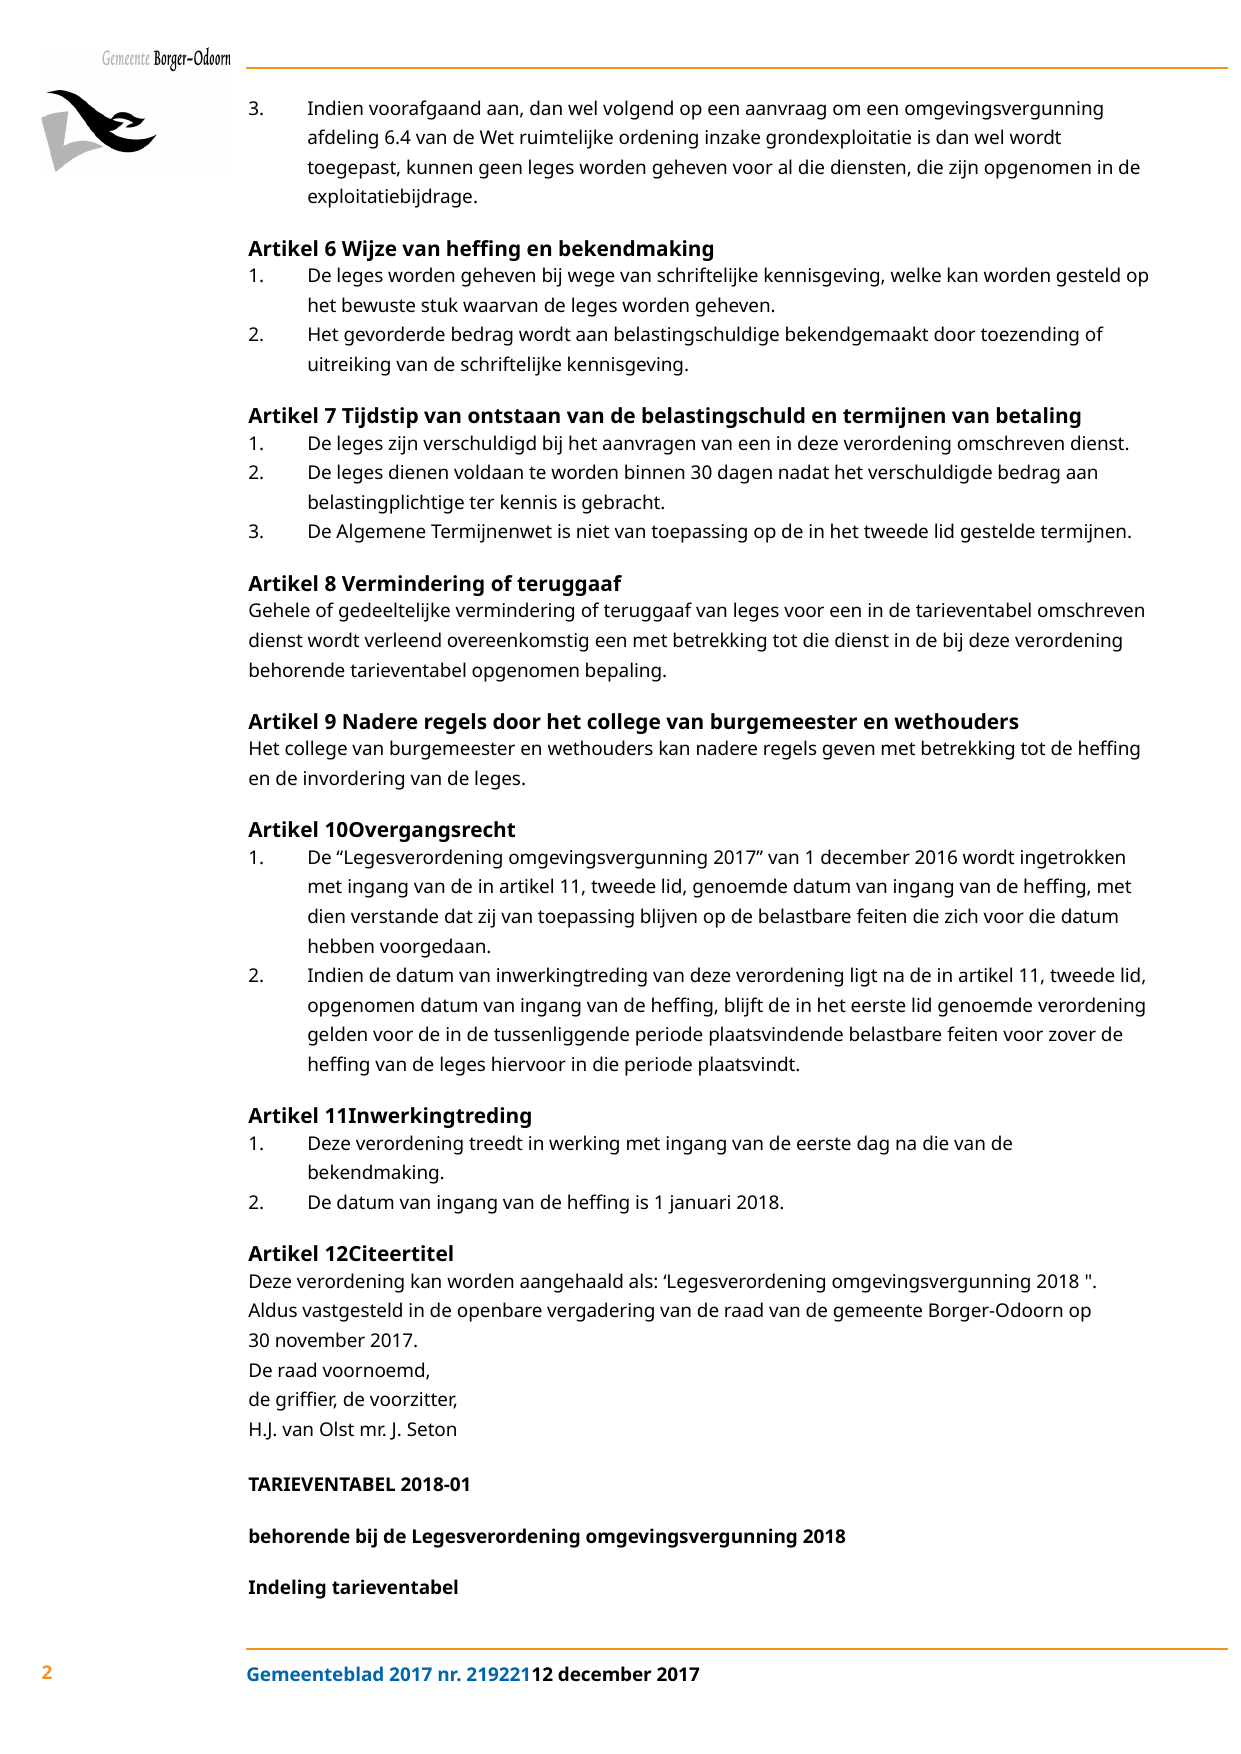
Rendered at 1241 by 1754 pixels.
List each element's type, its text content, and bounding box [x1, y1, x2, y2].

text H.J. van Olst mr. J. Seton [248, 1416, 1152, 1442]
list De leges dienen voldaan te worden binnen 30 dagen nadat het verschuldigde bedrag aan belastingplichtige ter kennis is gebracht. [248, 459, 1152, 515]
text Artikel 8 Vermindering of teruggaaf [248, 569, 1152, 598]
list De Algemene Termijnenwet is niet van toepassing op de in het tweede lid gestelde termijnen. [248, 519, 1152, 544]
list De datum van ingang van de heffing is 1 januari 2018. [248, 1189, 1152, 1215]
text Artikel 11Inwerkingtreding [248, 1102, 1152, 1130]
list Het gevorderde bedrag wordt aan belastingschuldige bekendgemaakt door toezending of uitreiking van de schriftelijke kennisgeving. [248, 322, 1152, 377]
list De “Legesverordening omgevingsvergunning 2017” van 1 december 2016 wordt ingetrokken met ingang van de in artikel 11, tweede lid, genoemde datum van ingang van de heffing, met dien verstande dat zij van toepassing blijven op de belastbare feiten die zich voor die datum hebben voorgedaan. [248, 844, 1152, 958]
text Artikel 7 Tijdstip van ontstaan van de belastingschuld en termijnen van betaling [248, 402, 1152, 430]
list Deze verordening treedt in werking met ingang van de eerste dag na die van de bekendmaking. [248, 1130, 1152, 1185]
table_cell [995, 1497, 1152, 1523]
table_cell behorende bij de Legesverordening omgevingsvergunning 2018 [248, 1523, 1152, 1548]
text Artikel 12Citeertitel [248, 1239, 1152, 1268]
table_header [995, 1446, 1152, 1471]
text Artikel 6 Wijze van heffing en bekendmaking [248, 234, 1152, 262]
text Artikel 9 Nadere regels door het college van burgemeester en wethouders [248, 707, 1152, 736]
text Het college van burgemeester en wethouders kan nadere regels geven met betrekking tot de heffing en de invordering van de leges. [248, 736, 1152, 791]
list De leges zijn verschuldigd bij het aanvragen van een in deze verordening omschreven dienst. [248, 430, 1152, 456]
table_cell Indeling tarieventabel [248, 1574, 1152, 1600]
text De raad voornoemd, [248, 1357, 1152, 1382]
table_cell [839, 1497, 995, 1523]
table_cell TARIEVENTABEL 2018-01 [248, 1471, 1152, 1497]
table_cell [839, 1549, 995, 1574]
text Deze verordening kan worden aangehaald als: ‘Legesverordening omgevingsvergunning 2018 ". [248, 1268, 1152, 1294]
text Aldus vastgesteld in de openbare vergadering van de raad van de gemeente Borger-Odoorn op [248, 1298, 1152, 1323]
table_header [839, 1446, 995, 1471]
text 30 november 2017. [248, 1327, 1152, 1353]
table_header [248, 1446, 404, 1471]
text Gehele of gedeeltelijke vermindering of teruggaaf van leges voor een in de tarieventabel omschreven dienst wordt verleend overeenkomstig een met betrekking tot die dienst in de bij deze verordening behorende tarieventabel opgenomen bepaling. [248, 598, 1152, 682]
text de griffier, de voorzitter, [248, 1386, 1152, 1412]
text Artikel 10Overgangsrecht [248, 816, 1152, 844]
list Indien voorafgaand aan, dan wel volgend op een aanvraag om een omgevingsvergunning afdeling 6.4 van de Wet ruimtelijke ordening inzake grondexploitatie is dan wel wordt toegepast, kunnen geen leges worden geheven voor al die diensten, die zijn opgenomen in de exploitatiebijdrage. [248, 95, 1152, 209]
table_cell [248, 1497, 404, 1523]
table_cell [404, 1549, 839, 1574]
table_cell [995, 1549, 1152, 1574]
list De leges worden geheven bij wege van schriftelijke kennisgeving, welke kan worden gesteld op het bewuste stuk waarvan de leges worden geheven. [248, 262, 1152, 318]
table_cell [404, 1497, 839, 1523]
table_cell [248, 1549, 404, 1574]
table_header [404, 1446, 839, 1471]
list Indien de datum van inwerkingtreding van deze verordening ligt na de in artikel 11, tweede lid, opgenomen datum van ingang van de heffing, blijft de in het eerste lid genoemde verordening gelden voor de in de tussenliggende periode plaatsvindende belastbare feiten voor zover de heffing van de leges hiervoor in die periode plaatsvindt. [248, 962, 1152, 1077]
picture [41, 47, 231, 172]
